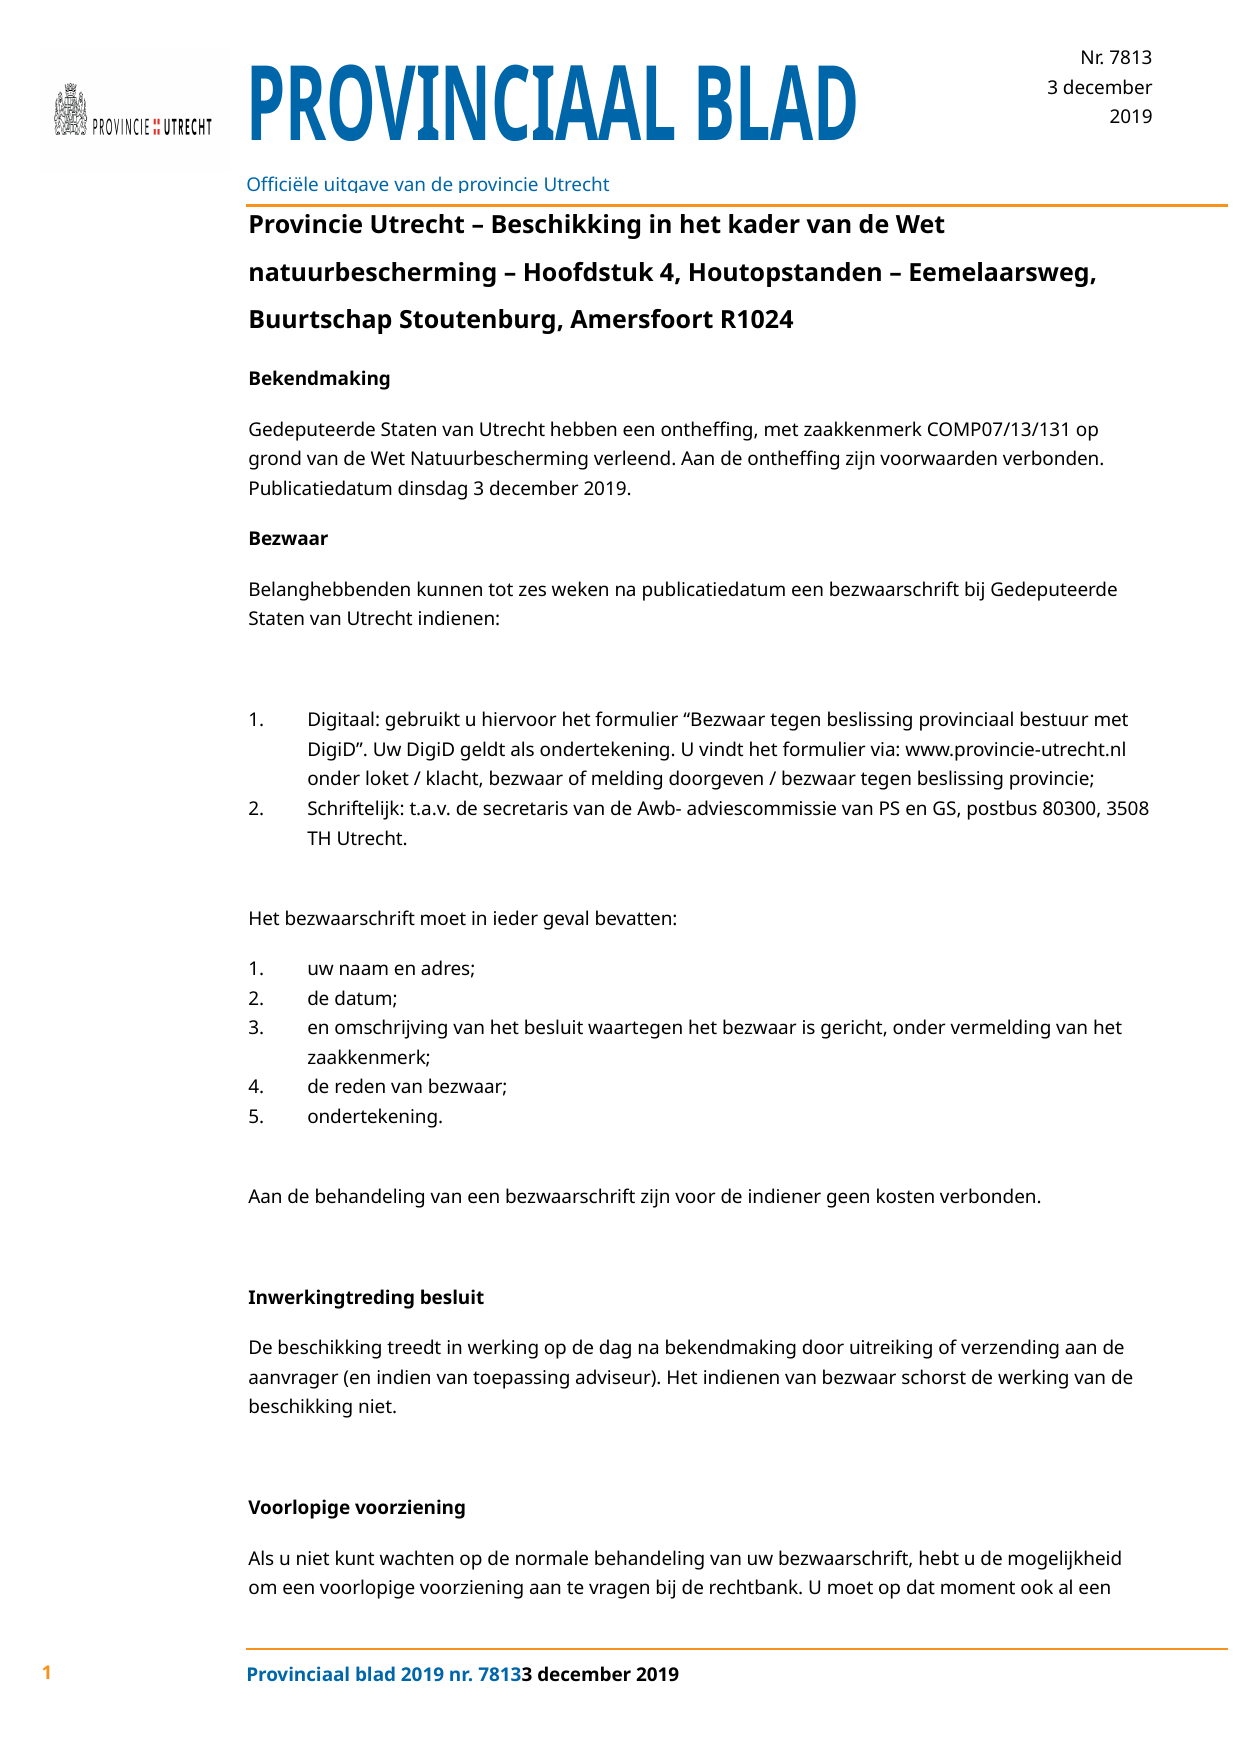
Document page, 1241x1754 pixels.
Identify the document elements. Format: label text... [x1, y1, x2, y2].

text Belanghebbenden kunnen tot zes weken na publicatiedatum een bezwaarschrift bij Gedeputeerde Staten van Utrecht indienen: [248, 576, 1152, 631]
text Bezwaar [248, 526, 1152, 551]
text Bekendmaking [248, 366, 1152, 391]
text Inwerkingtreding besluit [248, 1284, 1152, 1309]
text Voorlopige voorziening [248, 1494, 1152, 1520]
text De beschikking treedt in werking op de dag na bekendmaking door uitreiking of verzending aan de aanvrager (en indien van toepassing adviseur). Het indienen van bezwaar schorst de werking van de beschikking niet. [248, 1334, 1152, 1419]
list ondertekening. [248, 1103, 1152, 1129]
list de reden van bezwaar; [248, 1073, 1152, 1099]
text Gedeputeerde Staten van Utrecht hebben een ontheffing, met zaakkenmerk COMP07/13/131 op grond van de Wet Natuurbescherming verleend. Aan de ontheffing zijn voorwaarden verbonden. Publicatiedatum dinsdag 3 december 2019. [248, 416, 1152, 501]
list en omschrijving van het besluit waartegen het bezwaar is gericht, onder vermelding van het zaakkenmerk; [248, 1014, 1152, 1069]
list uw naam en adres; [248, 955, 1152, 981]
text Aan de behandeling van een bezwaarschrift zijn voor de indiener geen kosten verbonden. [248, 1183, 1152, 1209]
list Schriftelijk: t.a.v. de secretaris van de Awb- adviescommissie van PS en GS, postbus 80300, 3508 TH Utrecht. [248, 795, 1152, 850]
text Als u niet kunt wachten op de normale behandeling van uw bezwaarschrift, hebt u de mogelijkheid om een voorlopige voorziening aan te vragen bij de rechtbank. U moet op dat moment ook al een [248, 1545, 1152, 1600]
picture [41, 47, 231, 172]
text Het bezwaarschrift moet in ieder geval bevatten: [248, 905, 1152, 930]
text Provincie Utrecht – Beschikking in het kader van de Wet natuurbescherming – Hoofdstuk 4, Houtopstanden – Eemelaarsweg, Buurtschap Stoutenburg, Amersfoort R1024 [248, 207, 1152, 336]
list Digitaal: gebruikt u hiervoor het formulier “Bezwaar tegen beslissing provinciaal bestuur met DigiD”. Uw DigiD geldt als ondertekening. U vindt het formulier via: www.provincie-utrecht.nl onder loket / klacht, bezwaar of melding doorgeven / bezwaar tegen beslissing provincie; [248, 706, 1152, 791]
list de datum; [248, 985, 1152, 1010]
